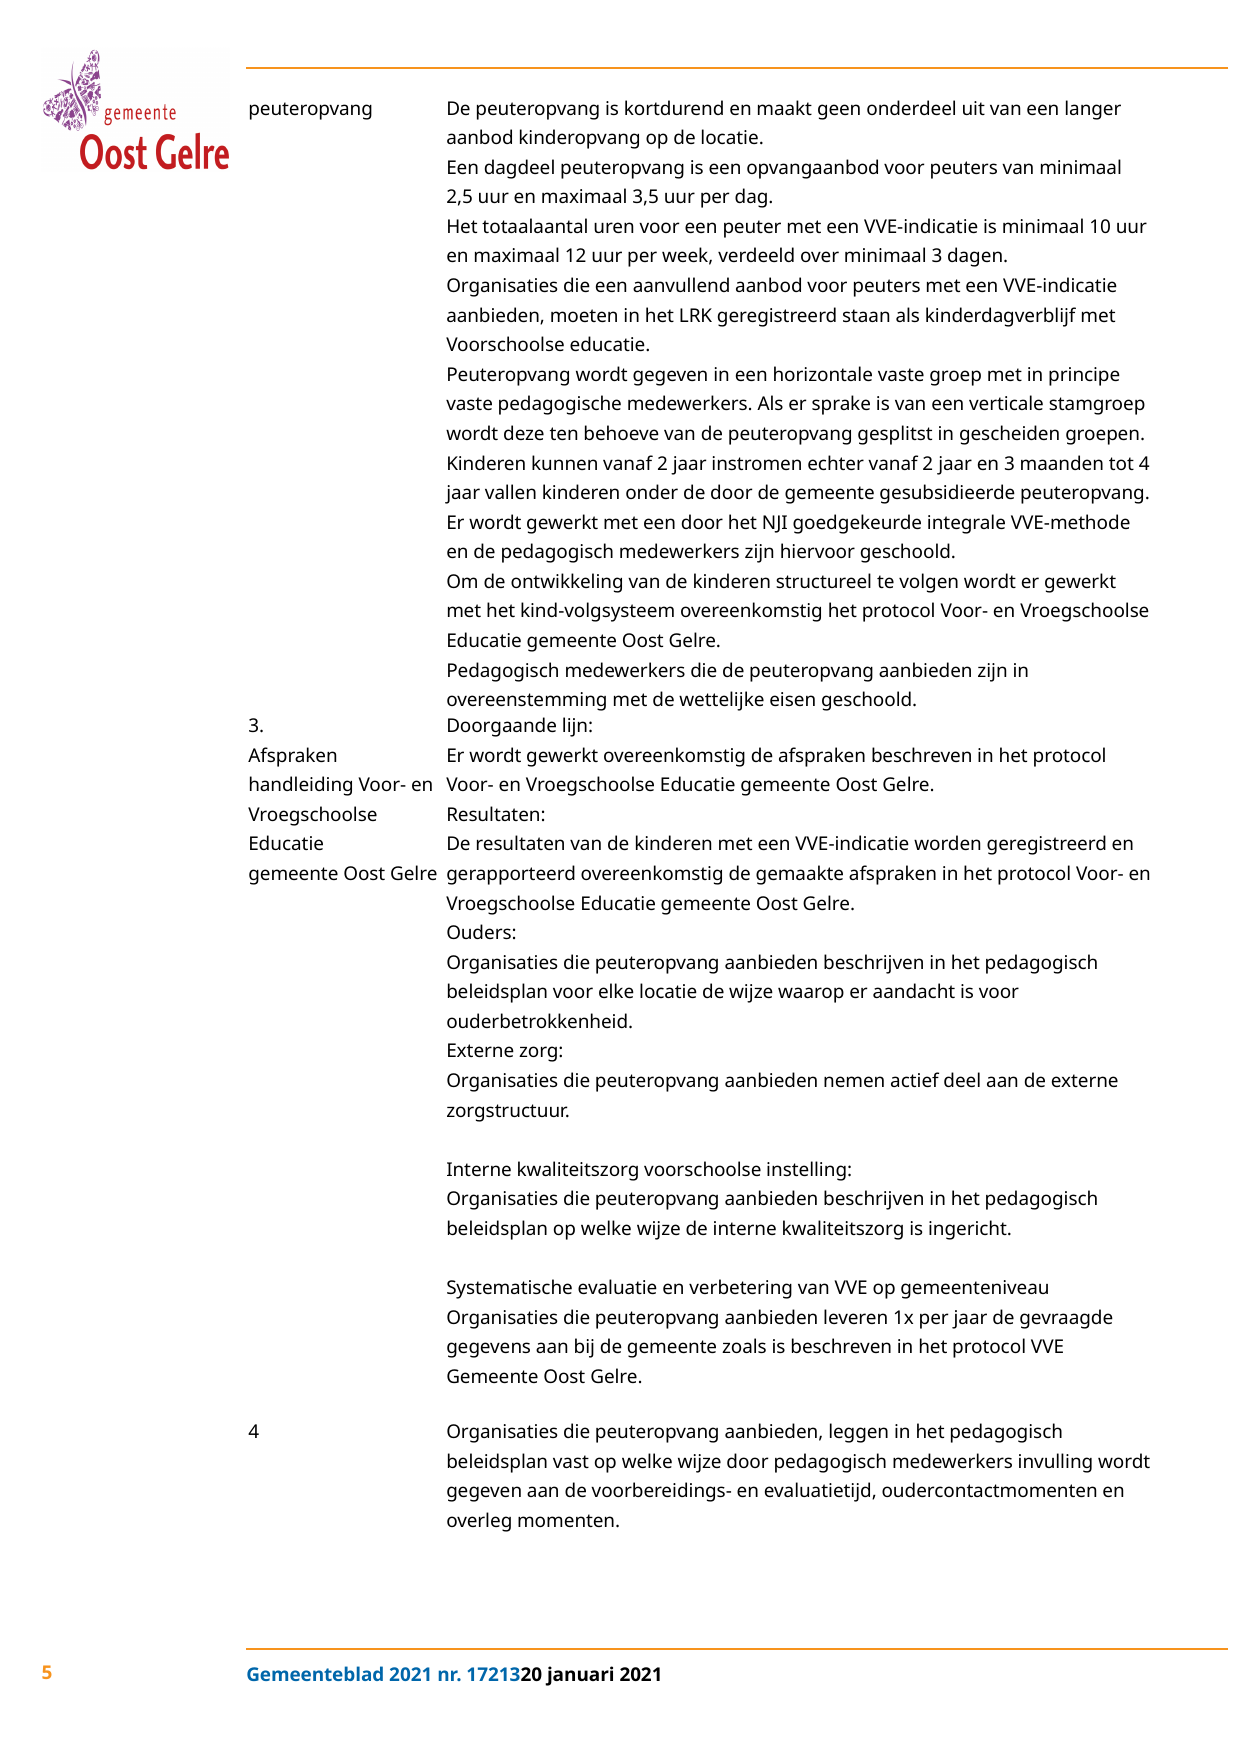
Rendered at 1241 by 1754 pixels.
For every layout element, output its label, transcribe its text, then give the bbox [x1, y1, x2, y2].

table_cell De peuteropvang is kortdurend en maakt geen onderdeel uit van een langer aanbod kinderopvang op de locatie. Een dagdeel peuteropvang is een opvangaanbod voor peuters van minimaal 2,5 uur en maximaal 3,5 uur per dag. Het totaalaantal uren voor een peuter met een VVE-indicatie is minimaal 10 uur en maximaal 12 uur per week, verdeeld over minimaal 3 dagen. Organisaties die een aanvullend aanbod voor peuters met een VVE-indicatie aanbieden, moeten in het LRK geregistreerd staan als kinderdagverblijf met Voorschoolse educatie. Peuteropvang wordt gegeven in een horizontale vaste groep met in principe vaste pedagogische medewerkers. Als er sprake is van een verticale stamgroep wordt deze ten behoeve van de peuteropvang gesplitst in gescheiden groepen. Kinderen kunnen vanaf 2 jaar instromen echter vanaf 2 jaar en 3 maanden tot 4 jaar vallen kinderen onder de door de gemeente gesubsidieerde peuteropvang. Er wordt gewerkt met een door het NJI goedgekeurde integrale VVE-methode en de pedagogisch medewerkers zijn hiervoor geschoold. Om de ontwikkeling van de kinderen structureel te volgen wordt er gewerkt met het kind-volgsysteem overeenkomstig het protocol Voor- en Vroegschoolse Educatie gemeente Oost Gelre. Pedagogisch medewerkers die de peuteropvang aanbieden zijn in overeenstemming met de wettelijke eisen geschoold. [446, 95, 1152, 712]
table_cell Doorgaande lijn: Er wordt gewerkt overeenkomstig de afspraken beschreven in het protocol Voor- en Vroegschoolse Educatie gemeente Oost Gelre. Resultaten: De resultaten van de kinderen met een VVE-indicatie worden geregistreerd en gerapporteerd overeenkomstig de gemaakte afspraken in het protocol Voor- en Vroegschoolse Educatie gemeente Oost Gelre. Ouders: Organisaties die peuteropvang aanbieden beschrijven in het pedagogisch beleidsplan voor elke locatie de wijze waarop er aandacht is voor ouderbetrokkenheid. Externe zorg: Organisaties die peuteropvang aanbieden nemen actief deel aan de externe zorgstructuur. Interne kwaliteitszorg voorschoolse instelling: Organisaties die peuteropvang aanbieden beschrijven in het pedagogisch beleidsplan op welke wijze de interne kwaliteitszorg is ingericht. Systematische evaluatie en verbetering van VVE op gemeenteniveau Organisaties die peuteropvang aanbieden leveren 1x per jaar de gevraagde gegevens aan bij de gemeente zoals is beschreven in het protocol VVE Gemeente Oost Gelre. [446, 712, 1152, 1418]
table_cell peuteropvang [248, 95, 446, 712]
table_cell 4 [248, 1418, 446, 1533]
picture [41, 47, 231, 172]
table_cell Organisaties die peuteropvang aanbieden, leggen in het pedagogisch beleidsplan vast op welke wijze door pedagogisch medewerkers invulling wordt gegeven aan de voorbereidings- en evaluatietijd, oudercontactmomenten en overleg momenten. [446, 1418, 1152, 1533]
table_cell 3. Afspraken handleiding Voor- en Vroegschoolse Educatie gemeente Oost Gelre [248, 712, 446, 1418]
